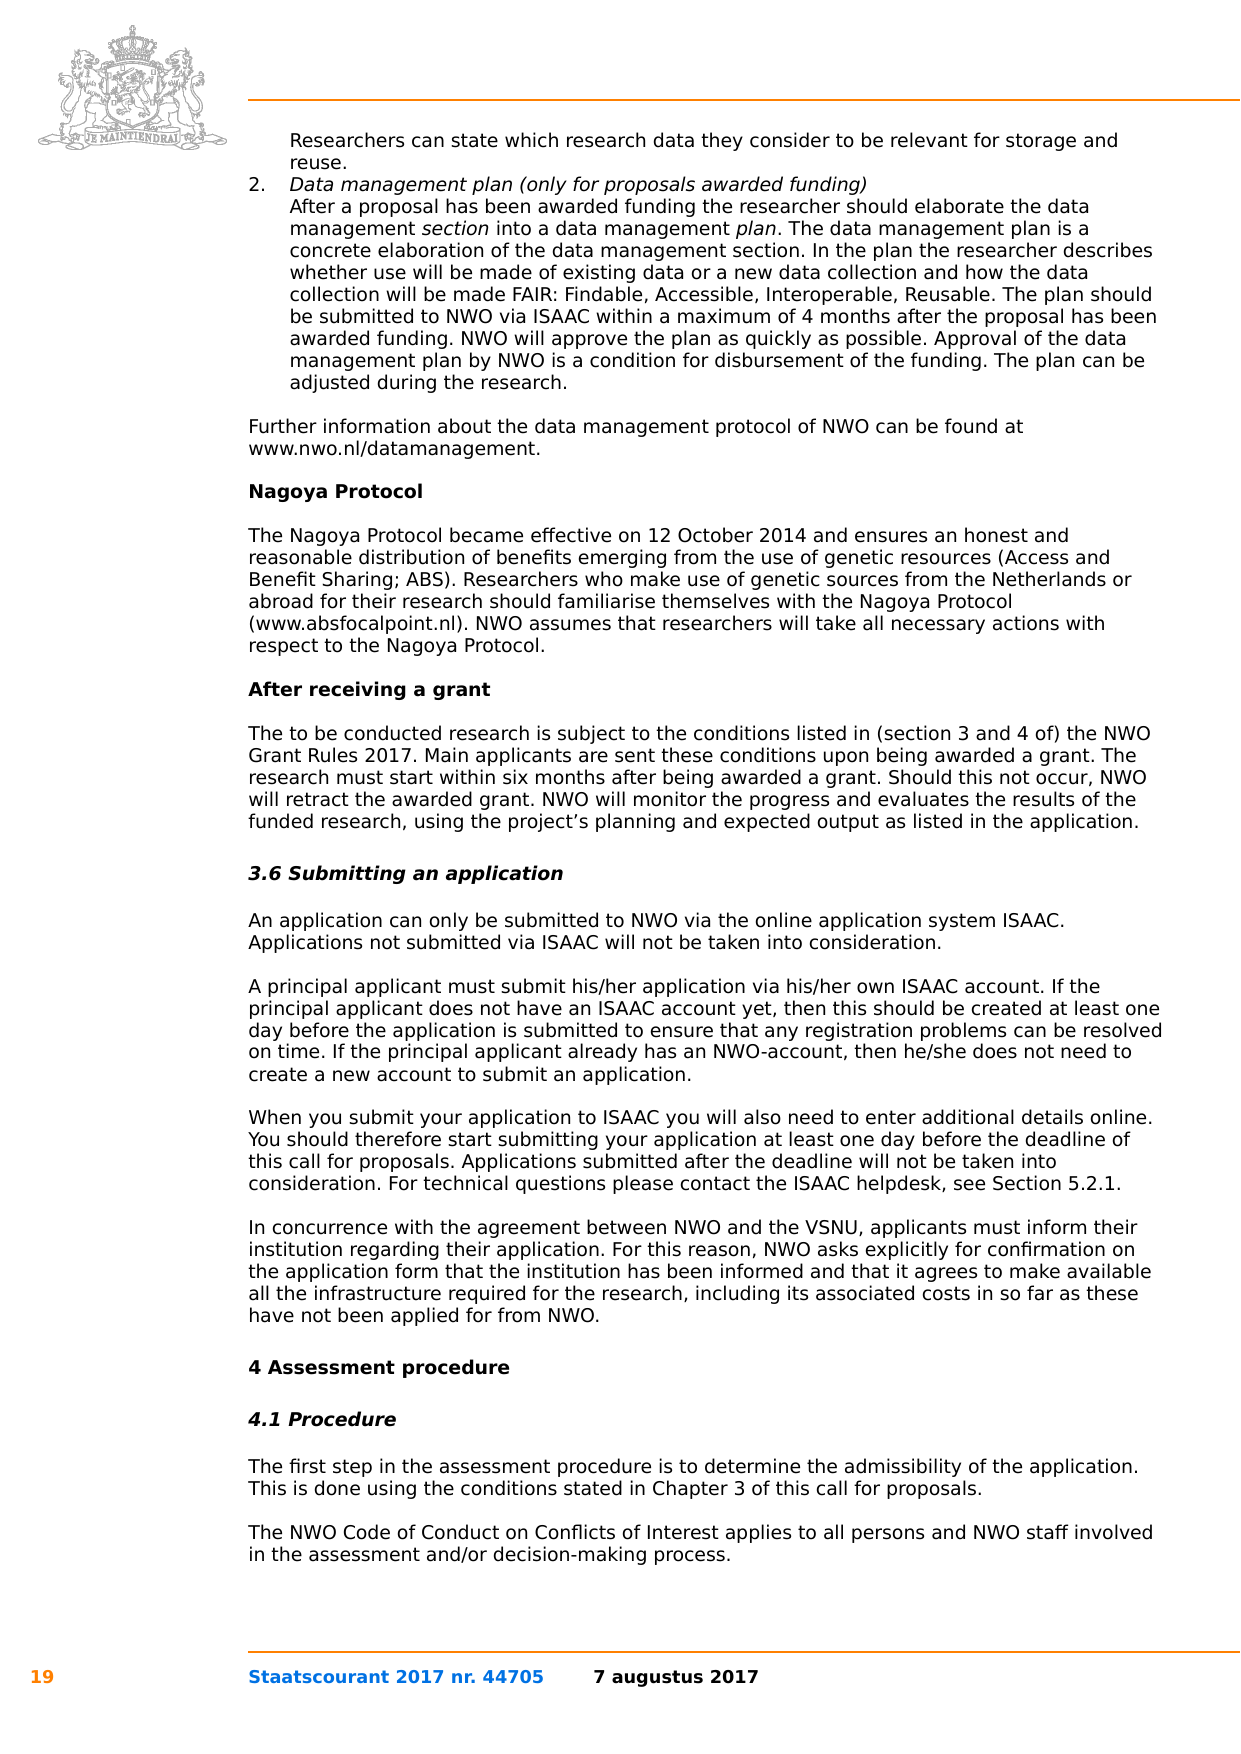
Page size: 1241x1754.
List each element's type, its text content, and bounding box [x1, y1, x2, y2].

text An application can only be submitted to NWO via the online application system ISAAC. Applications not submitted via ISAAC will not be taken into consideration. [248, 910, 1163, 954]
text When you submit your application to ISAAC you will also need to enter additional details online. You should therefore start submitting your application at least one day before the deadline of this call for proposals. Applications submitted after the deadline will not be taken into consideration. For technical questions please contact the ISAAC helpdesk, see Section 5.2.1. [248, 1107, 1163, 1195]
text Further information about the data management protocol of NWO can be found at [248, 416, 1163, 437]
text www.nwo.nl/datamanagement. [248, 437, 1163, 459]
subtitle After receiving a grant [248, 679, 1163, 701]
picture [38, 25, 227, 150]
text 2. Data management plan (only for proposals awarded funding) [248, 174, 1163, 196]
subtitle Nagoya Protocol [248, 481, 1163, 503]
text The to be conducted research is subject to the conditions listed in (section 3 and 4 of) the NWO Grant Rules 2017. Main applicants are sent these conditions upon being awarded a grant. The research must start within six months after being awarded a grant. Should this not occur, NWO will retract the awarded grant. NWO will monitor the progress and evaluates the results of the funded research, using the project’s planning and expected output as listed in the application. [248, 723, 1163, 833]
text In concurrence with the agreement between NWO and the VSNU, applicants must inform their institution regarding their application. For this reason, NWO asks explicitly for confirmation on the application form that the institution has been informed and that it agrees to make available all the infrastructure required for the research, including its associated costs in so far as these have not been applied for from NWO. [248, 1217, 1163, 1327]
subtitle 3.6 Submitting an application [248, 863, 1163, 885]
subtitle 4.1 Procedure [248, 1409, 1163, 1431]
text After a proposal has been awarded funding the researcher should elaborate the data management section into a data management plan. The data management plan is a concrete elaboration of the data management section. In the plan the researcher describes whether use will be made of existing data or a new data collection and how the data collection will be made FAIR: Findable, Accessible, Interoperable, Reusable. The plan should be submitted to NWO via ISAAC within a maximum of 4 months after the proposal has been awarded funding. NWO will approve the plan as quickly as possible. Approval of the data management plan by NWO is a condition for disbursement of the funding. The plan can be adjusted during the research. [289, 196, 1163, 394]
text The first step in the assessment procedure is to determine the admissibility of the application. This is done using the conditions stated in Chapter 3 of this call for proposals. [248, 1456, 1163, 1500]
text The NWO Code of Conduct on Conflicts of Interest applies to all persons and NWO staff involved in the assessment and/or decision-making process. [248, 1522, 1163, 1566]
subtitle 4 Assessment procedure [248, 1357, 1163, 1379]
text Researchers can state which research data they consider to be relevant for storage and reuse. [289, 130, 1163, 174]
text The Nagoya Protocol became effective on 12 October 2014 and ensures an honest and reasonable distribution of benefits emerging from the use of genetic resources (Access and Benefit Sharing; ABS). Researchers who make use of genetic sources from the Netherlands or abroad for their research should familiarise themselves with the Nagoya Protocol (www.absfocalpoint.nl). NWO assumes that researchers will take all necessary actions with respect to the Nagoya Protocol. [248, 525, 1163, 657]
text A principal applicant must submit his/her application via his/her own ISAAC account. If the principal applicant does not have an ISAAC account yet, then this should be created at least one day before the application is submitted to ensure that any registration problems can be resolved on time. If the principal applicant already has an NWO-account, then he/she does not need to create a new account to submit an application. [248, 976, 1163, 1085]
